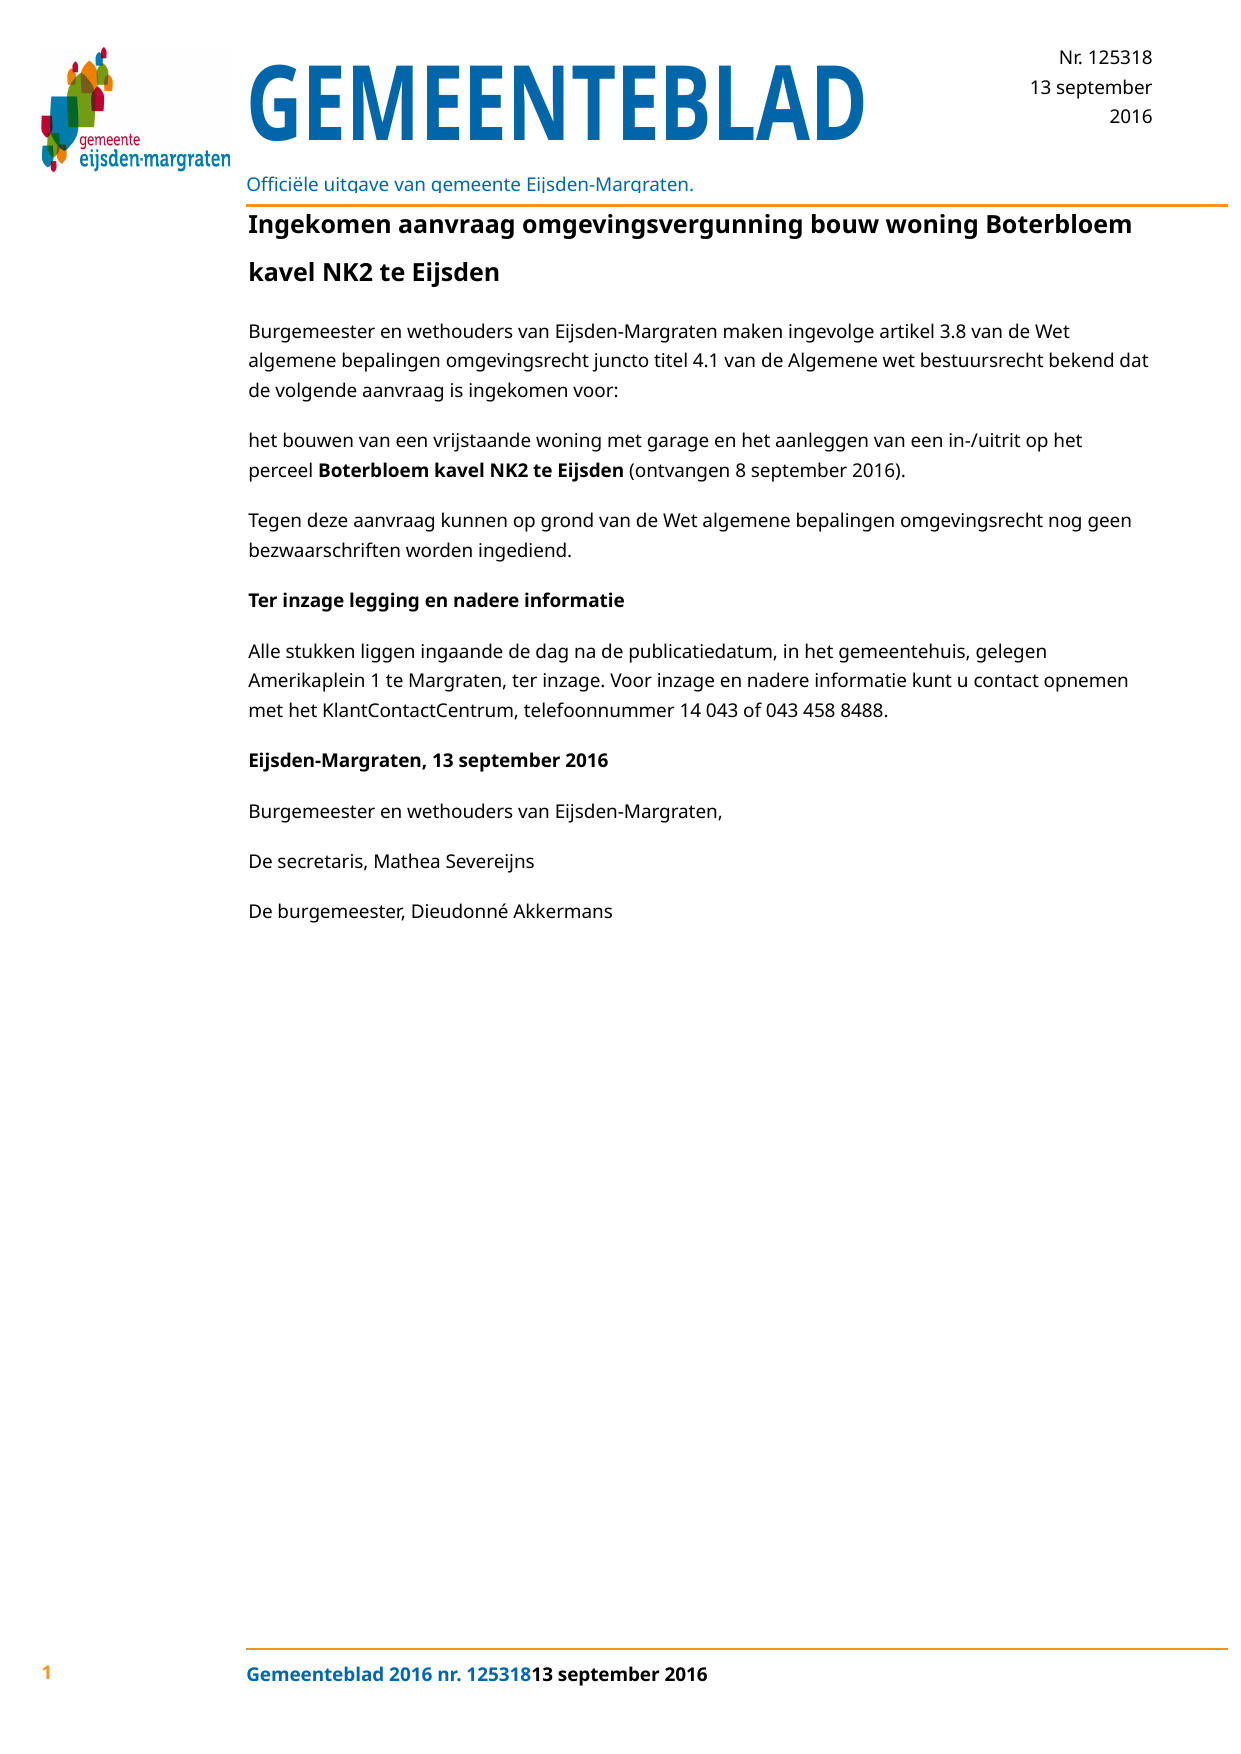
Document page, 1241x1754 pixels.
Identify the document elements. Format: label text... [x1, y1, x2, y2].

text De burgemeester, Dieudonné Akkermans [248, 899, 1152, 924]
text Ter inzage legging en nadere informatie [248, 587, 1152, 613]
text De secretaris, Mathea Severeijns [248, 848, 1152, 874]
text Eijsden-Margraten, 13 september 2016 [248, 747, 1152, 773]
text Tegen deze aanvraag kunnen op grond van de Wet algemene bepalingen omgevingsrecht nog geen bezwaarschriften worden ingediend. [248, 507, 1152, 563]
text het bouwen van een vrijstaande woning met garage en het aanleggen van een in-/uitrit op het perceel Boterbloem kavel NK2 te Eijsden (ontvangen 8 september 2016). [248, 427, 1152, 483]
text Alle stukken liggen ingaande de dag na de publicatiedatum, in het gemeentehuis, gelegen Amerikaplein 1 te Margraten, ter inzage. Voor inzage en nadere informatie kunt u contact opnemen met het KlantContactCentrum, telefoonnummer 14 043 of 043 458 8488. [248, 638, 1152, 723]
picture [41, 47, 231, 172]
text Ingekomen aanvraag omgevingsvergunning bouw woning Boterbloem kavel NK2 te Eijsden [248, 207, 1152, 288]
text Burgemeester en wethouders van Eijsden-Margraten maken ingevolge artikel 3.8 van de Wet algemene bepalingen omgevingsrecht juncto titel 4.1 van de Algemene wet bestuursrecht bekend dat de volgende aanvraag is ingekomen voor: [248, 318, 1152, 403]
text Burgemeester en wethouders van Eijsden-Margraten, [248, 798, 1152, 824]
